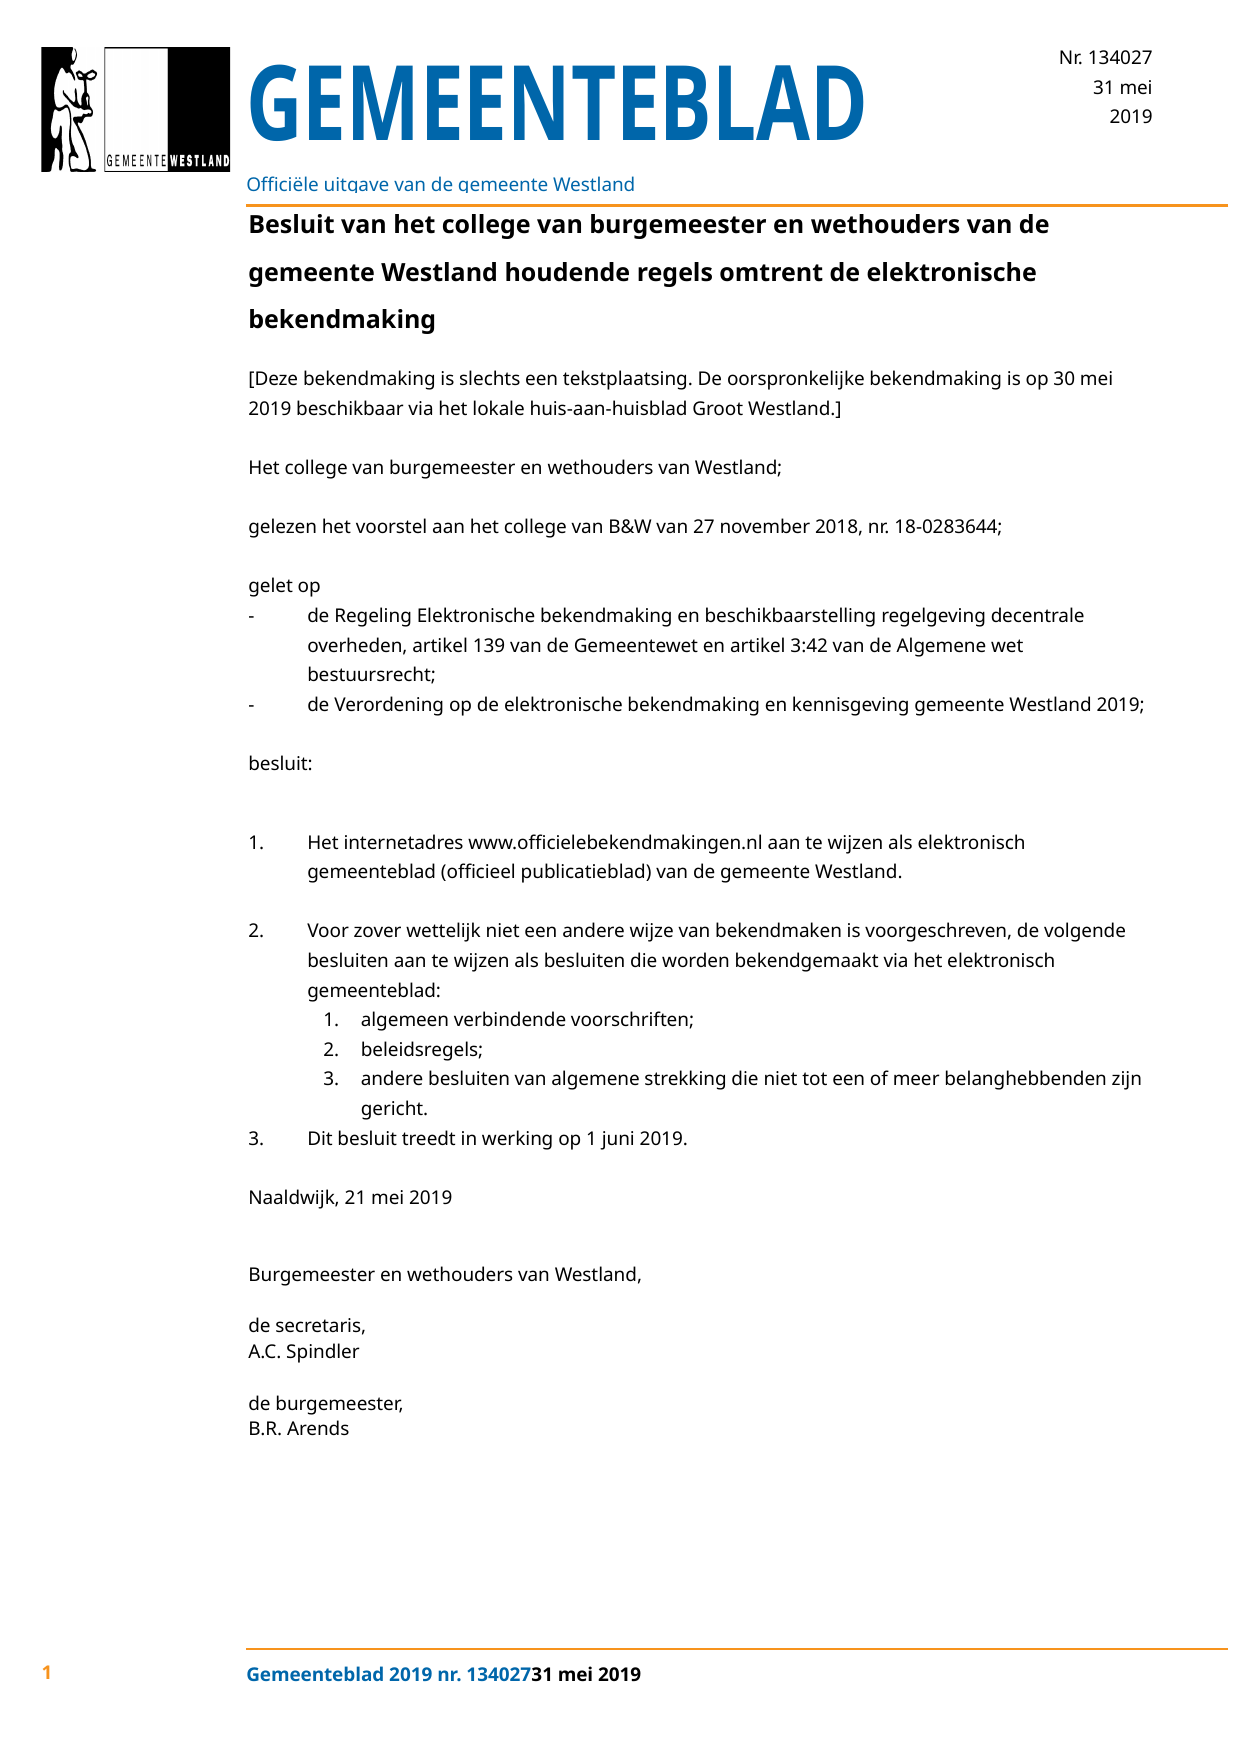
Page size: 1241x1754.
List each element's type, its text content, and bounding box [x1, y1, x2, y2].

text gelet op [248, 573, 1152, 598]
text Naaldwijk, 21 mei 2019 [248, 1184, 1152, 1210]
list Voor zover wettelijk niet een andere wijze van bekendmaken is voorgeschreven, de volgende besluiten aan te wijzen als besluiten die worden bekendgemaakt via het elektronisch gemeenteblad: [248, 918, 1152, 1003]
text besluit: [248, 750, 1152, 776]
list Het internetadres www.officielebekendmakingen.nl aan te wijzen als elektronisch gemeenteblad (officieel publicatieblad) van de gemeente Westland. [248, 829, 1152, 884]
list beleidsregels; [323, 1036, 1152, 1062]
list Dit besluit treedt in werking op 1 juni 2019. [248, 1125, 1152, 1151]
text Burgemeester en wethouders van Westland, [248, 1261, 1152, 1287]
list de Verordening op de elektronische bekendmaking en kennisgeving gemeente Westland 2019; [248, 691, 1152, 717]
text Het college van burgemeester en wethouders van Westland; [248, 454, 1152, 480]
text A.C. Spindler [248, 1338, 1152, 1364]
text [Deze bekendmaking is slechts een tekstplaatsing. De oorspronkelijke bekendmaking is op 30 mei 2019 beschikbaar via het lokale huis-aan-huisblad Groot Westland.] [248, 366, 1152, 421]
picture [41, 47, 231, 172]
list algemeen verbindende voorschriften; [323, 1006, 1152, 1032]
text de burgemeester, [248, 1390, 1152, 1416]
text gelezen het voorstel aan het college van B&W van 27 november 2018, nr. 18-0283644; [248, 513, 1152, 539]
list andere besluiten van algemene strekking die niet tot een of meer belanghebbenden zijn gericht. [323, 1066, 1152, 1121]
list de Regeling Elektronische bekendmaking en beschikbaarstelling regelgeving decentrale overheden, artikel 139 van de Gemeentewet en artikel 3:42 van de Algemene wet bestuursrecht; [248, 602, 1152, 687]
text Besluit van het college van burgemeester en wethouders van de gemeente Westland houdende regels omtrent de elektronische bekendmaking [248, 207, 1152, 336]
text de secretaris, [248, 1313, 1152, 1338]
text B.R. Arends [248, 1416, 1152, 1441]
